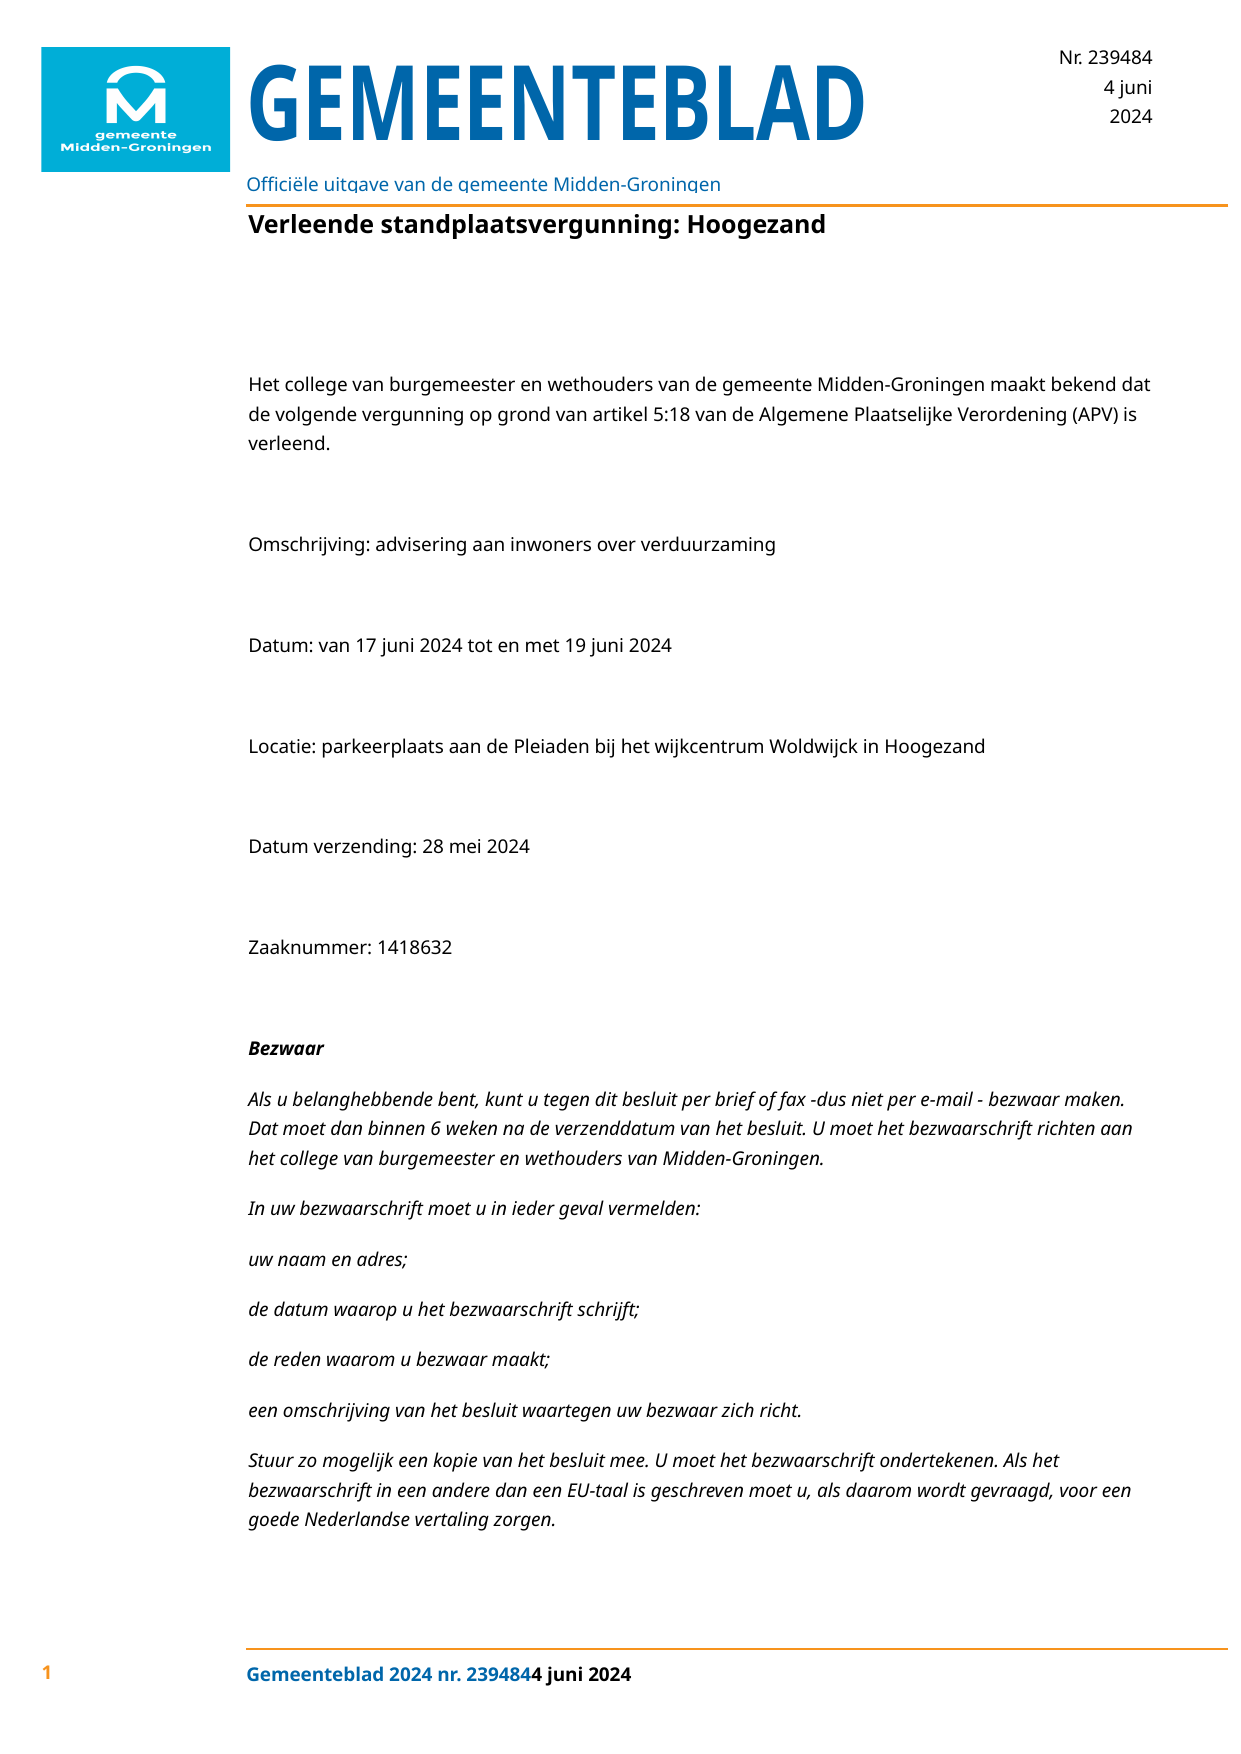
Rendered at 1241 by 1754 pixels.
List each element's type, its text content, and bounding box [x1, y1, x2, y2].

text Stuur zo mogelijk een kopie van het besluit mee. U moet het bezwaarschrift ondertekenen. Als het bezwaarschrift in een andere dan een EU-taal is geschreven moet u, als daarom wordt gevraagd, voor een goede Nederlandse vertaling zorgen. [248, 1447, 1152, 1532]
picture [107, 89, 165, 122]
text Omschrijving: advisering aan inwoners over verduurzaming [248, 531, 1152, 557]
text Bezwaar [248, 1035, 1152, 1061]
text Als u belanghebbende bent, kunt u tegen dit besluit per brief of fax -dus niet per e-mail - bezwaar maken. Dat moet dan binnen 6 weken na de verzenddatum van het besluit. U moet het bezwaarschrift richten aan het college van burgemeester en wethouders van Midden-Groningen. [248, 1086, 1152, 1171]
text Verleende standplaatsvergunning: Hoogezand [248, 207, 1152, 241]
text Zaaknummer: 1418632 [248, 934, 1152, 960]
text de datum waarop u het bezwaarschrift schrijft; [248, 1296, 1152, 1322]
text Het college van burgemeester en wethouders van de gemeente Midden-Groningen maakt bekend dat de volgende vergunning op grond van artikel 5:18 van de Algemene Plaatselijke Verordening (APV) is verleend. [248, 371, 1152, 456]
text de reden waarom u bezwaar maakt; [248, 1347, 1152, 1372]
text een omschrijving van het besluit waartegen uw bezwaar zich richt. [248, 1397, 1152, 1423]
picture [108, 66, 164, 82]
text uw naam en adres; [248, 1246, 1152, 1271]
picture [184, 146, 190, 153]
text Locatie: parkeerplaats aan de Pleiaden bij het wijkcentrum Woldwijck in Hoogezand [248, 733, 1152, 758]
text Datum verzending: 28 mei 2024 [248, 834, 1152, 859]
text In uw bezwaarschrift moet u in ieder geval vermelden: [248, 1195, 1152, 1221]
text Datum: van 17 juni 2024 tot en met 19 juni 2024 [248, 632, 1152, 658]
